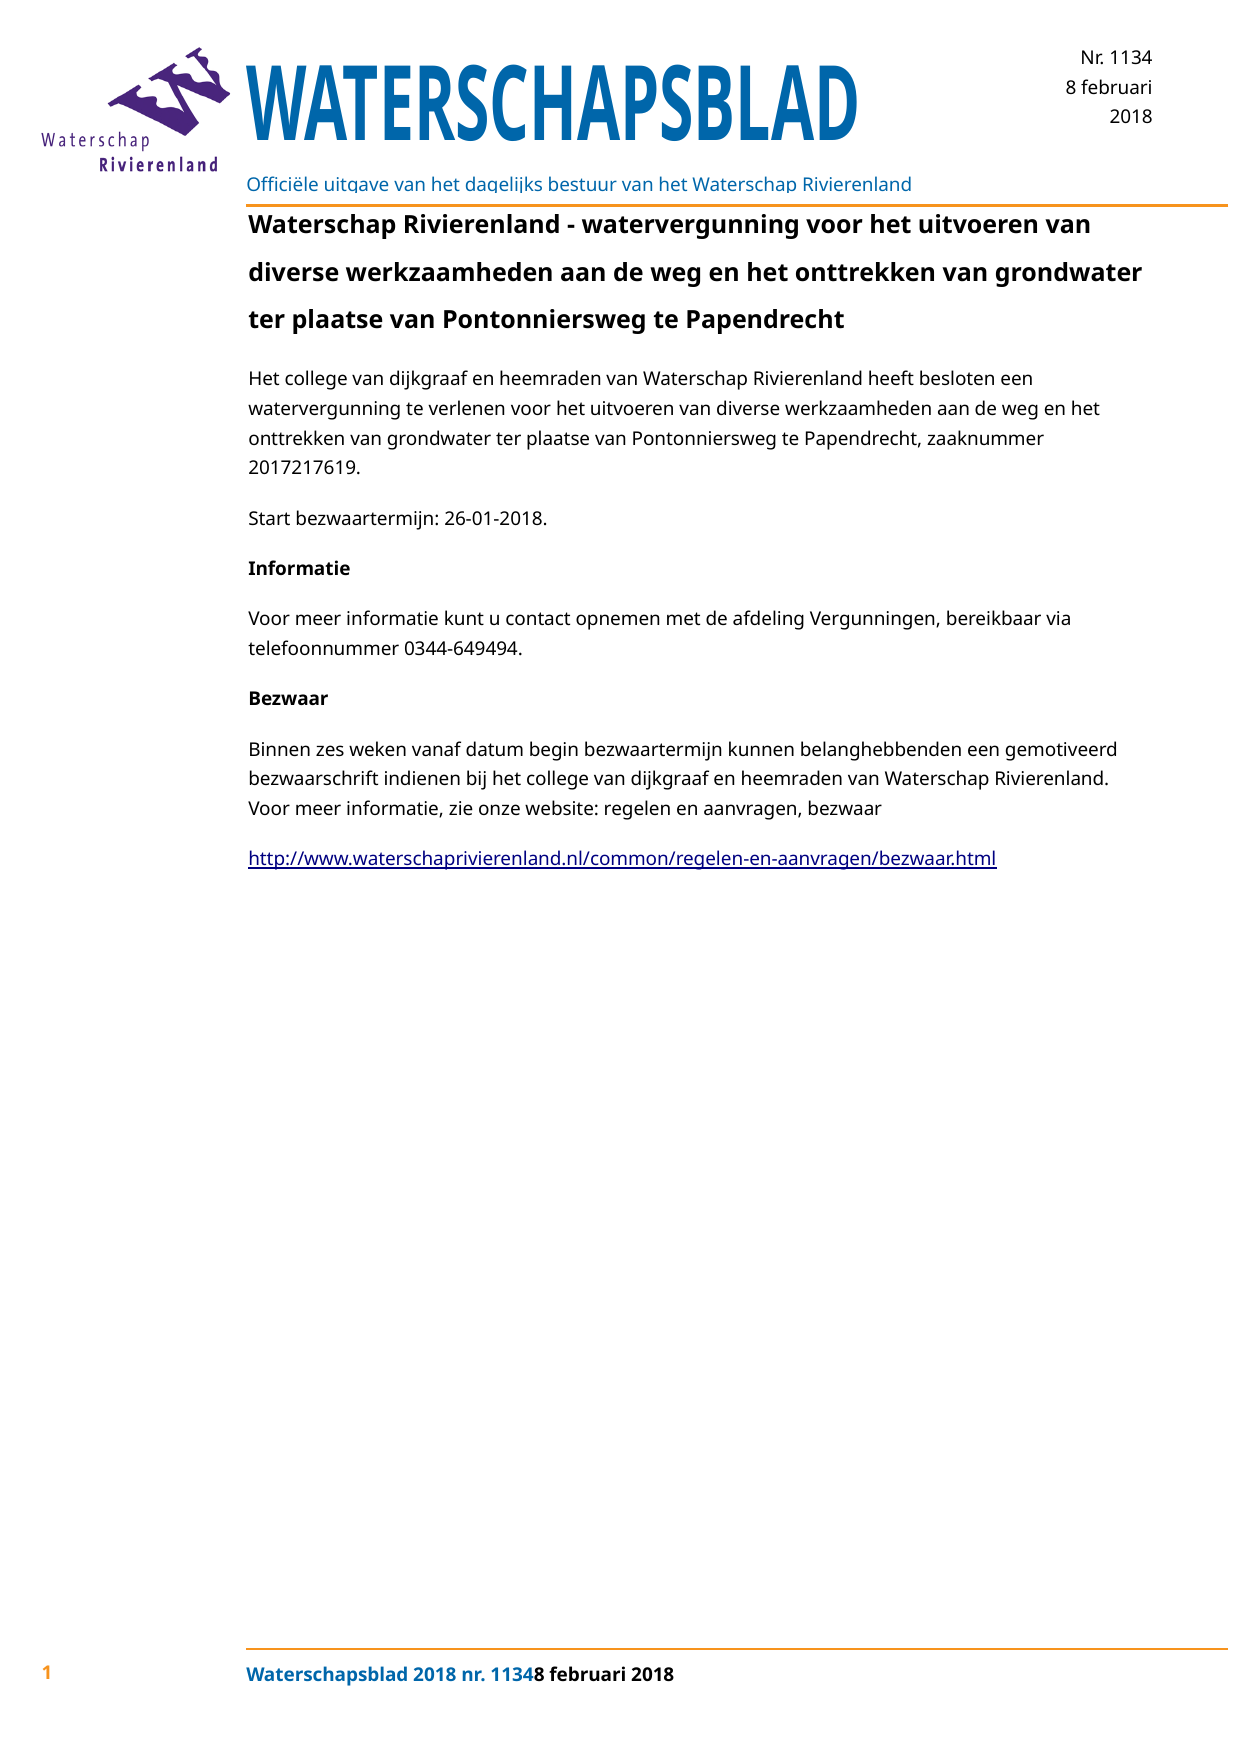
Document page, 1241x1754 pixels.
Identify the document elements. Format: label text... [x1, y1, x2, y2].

text Binnen zes weken vanaf datum begin bezwaartermijn kunnen belanghebbenden een gemotiveerd bezwaarschrift indienen bij het college van dijkgraaf en heemraden van Waterschap Rivierenland. Voor meer informatie, zie onze website: regelen en aanvragen, bezwaar [248, 736, 1152, 821]
text Het college van dijkgraaf en heemraden van Waterschap Rivierenland heeft besloten een watervergunning te verlenen voor het uitvoeren van diverse werkzaamheden aan de weg en het onttrekken van grondwater ter plaatse van Pontonniersweg te Papendrecht, zaaknummer 2017217619. [248, 366, 1152, 480]
text Waterschap Rivierenland - watervergunning voor het uitvoeren van diverse werkzaamheden aan de weg en het onttrekken van grondwater ter plaatse van Pontonniersweg te Papendrecht [248, 207, 1152, 336]
text Bezwaar [248, 686, 1152, 711]
text Informatie [248, 555, 1152, 581]
text Voor meer informatie kunt u contact opnemen met de afdeling Vergunningen, bereikbaar via telefoonnummer 0344-649494. [248, 606, 1152, 661]
text Start bezwaartermijn: 26-01-2018. [248, 505, 1152, 530]
text http://www.waterschaprivierenland.nl/common/regelen-en-aanvragen/bezwaar.html [248, 846, 1152, 871]
picture [41, 47, 231, 172]
